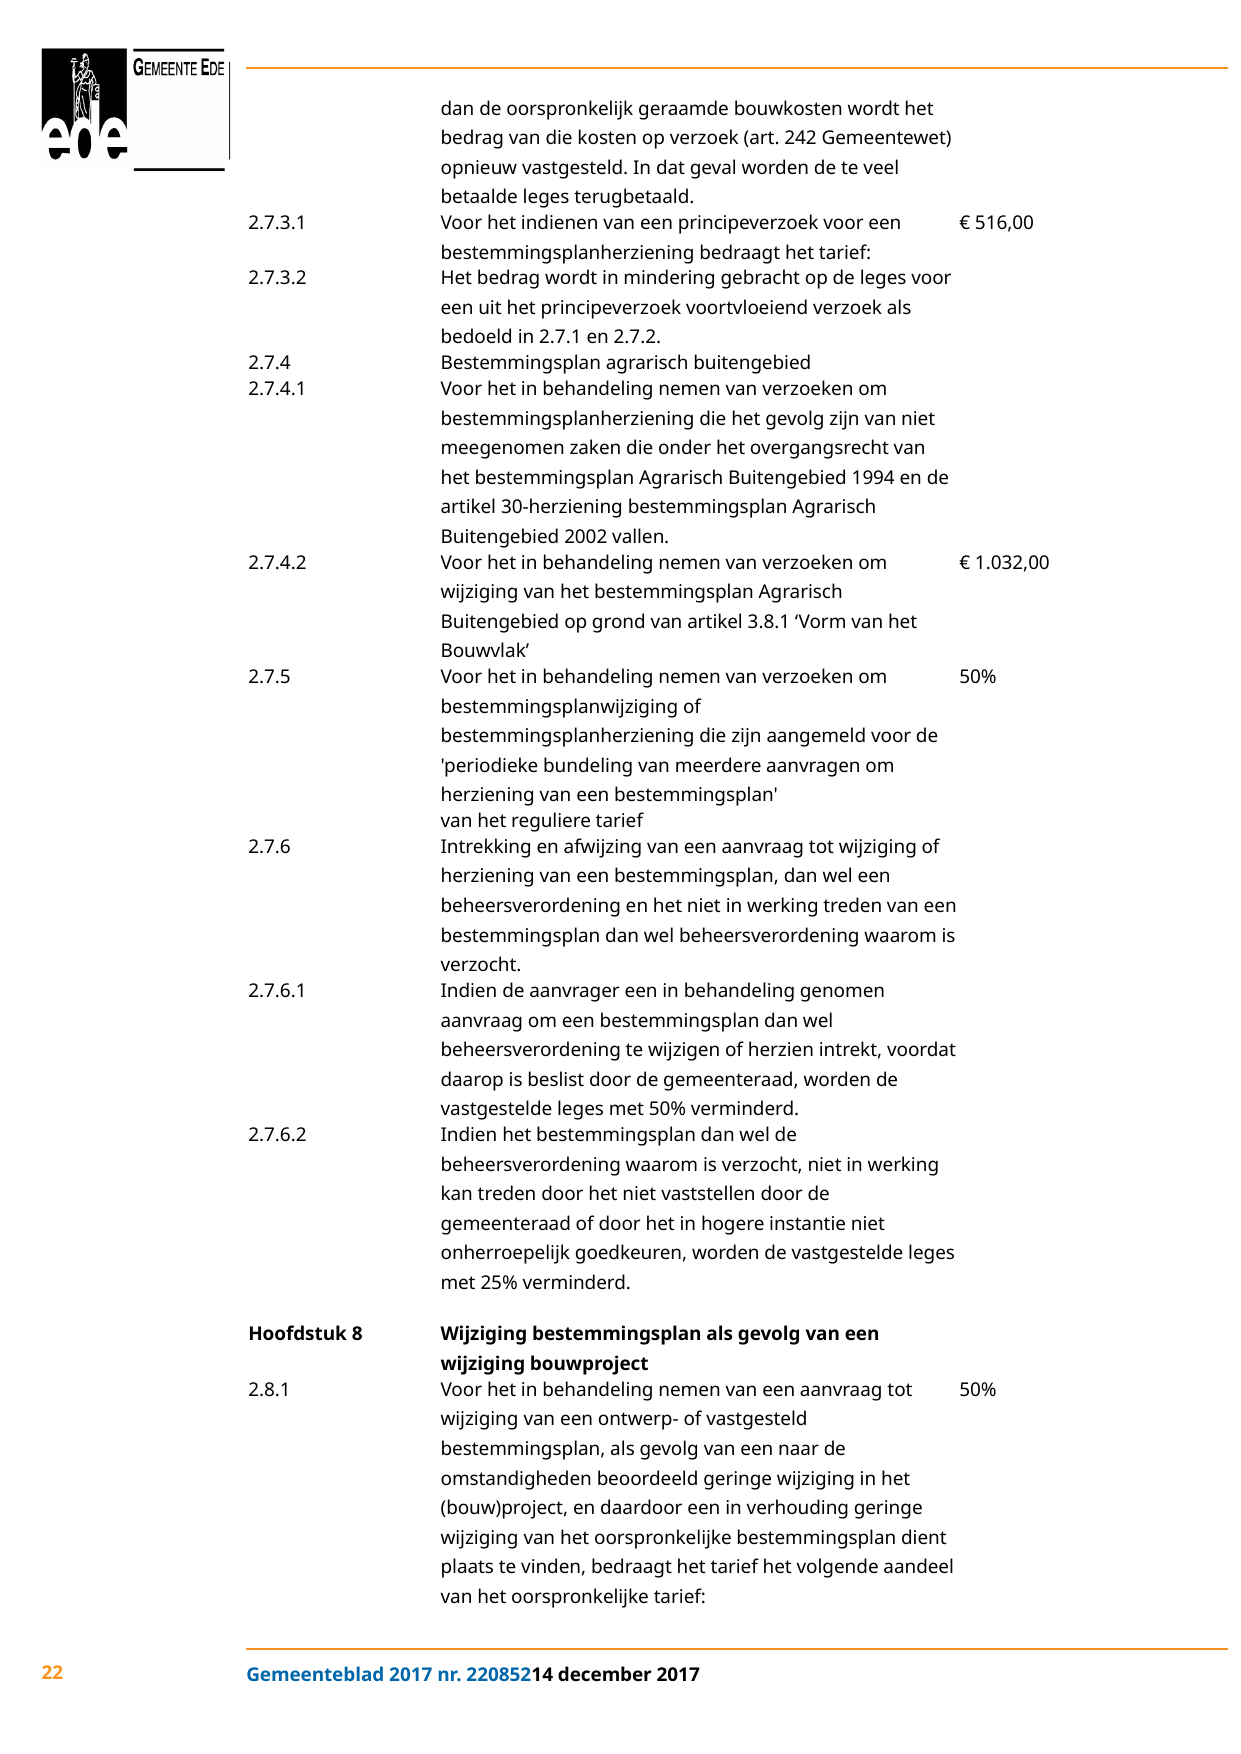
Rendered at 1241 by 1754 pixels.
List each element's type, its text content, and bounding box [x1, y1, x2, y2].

table_cell 2.7.4.2 [248, 549, 440, 663]
table_cell Voor het in behandeling nemen van verzoeken om wijziging van het bestemmingsplan Agrarisch Buitengebied op grond van artikel 3.8.1 ‘Vorm van het Bouwvlak’ [440, 549, 959, 663]
table_cell Voor het indienen van een principeverzoek voor een bestemmingsplanherziening bedraagt het tarief: [440, 209, 959, 264]
table_cell [959, 1121, 1152, 1295]
table_cell [959, 265, 1152, 349]
table_cell [959, 1321, 1152, 1376]
table_cell Voor het in behandeling nemen van verzoeken om bestemmingsplanwijziging of bestemmingsplanherziening die zijn aangemeld voor de 'periodieke bundeling van meerdere aanvragen om herziening van een bestemmingsplan' [440, 663, 959, 807]
table_cell Bestemmingsplan agrarisch buitengebied [440, 350, 959, 375]
table_cell [959, 95, 1152, 209]
table_cell dan de oorspronkelijk geraamde bouwkosten wordt het bedrag van die kosten op verzoek (art. 242 Gemeentewet) opnieuw vastgesteld. In dat geval worden de te veel betaalde leges terugbetaald. [440, 95, 959, 209]
table_cell Indien de aanvrager een in behandeling genomen aanvraag om een bestemmingsplan dan wel beheersverordening te wijzigen of herzien intrekt, voordat daarop is beslist door de gemeenteraad, worden de vastgestelde leges met 50% verminderd. [440, 977, 959, 1121]
table_cell Hoofdstuk 8 [248, 1321, 440, 1376]
table_cell Voor het in behandeling nemen van verzoeken om bestemmingsplanherziening die het gevolg zijn van niet meegenomen zaken die onder het overgangsrecht van het bestemmingsplan Agrarisch Buitengebied 1994 en de artikel 30-herziening bestemmingsplan Agrarisch Buitengebied 2002 vallen. [440, 375, 959, 549]
table_cell € 516,00 [959, 209, 1152, 264]
table_cell Wijziging bestemmingsplan als gevolg van een wijziging bouwproject [440, 1321, 959, 1376]
table_cell [248, 1295, 440, 1321]
table_cell [959, 977, 1152, 1121]
table_cell 50% [959, 663, 1152, 807]
table_cell 50% [959, 1376, 1152, 1609]
table_cell [248, 808, 440, 833]
table_cell Indien het bestemmingsplan dan wel de beheersverordening waarom is verzocht, niet in werking kan treden door het niet vaststellen door de gemeenteraad of door het in hogere instantie niet onherroepelijk goedkeuren, worden de vastgestelde leges met 25% verminderd. [440, 1121, 959, 1295]
table_cell 2.7.3.1 [248, 209, 440, 264]
table_cell van het reguliere tarief [440, 808, 959, 833]
table_cell 2.7.5 [248, 663, 440, 807]
table_cell [959, 1295, 1152, 1321]
table_cell [248, 95, 440, 209]
table_cell Intrekking en afwijzing van een aanvraag tot wijziging of herziening van een bestemmingsplan, dan wel een beheersverordening en het niet in werking treden van een bestemmingsplan dan wel beheersverordening waarom is verzocht. [440, 833, 959, 977]
table_cell [959, 808, 1152, 833]
table_cell Het bedrag wordt in mindering gebracht op de leges voor een uit het principeverzoek voortvloeiend verzoek als bedoeld in 2.7.1 en 2.7.2. [440, 265, 959, 349]
table_cell 2.7.6 [248, 833, 440, 977]
table_cell [440, 1295, 959, 1321]
table_cell [959, 350, 1152, 375]
table_cell 2.7.4 [248, 350, 440, 375]
table_cell Voor het in behandeling nemen van een aanvraag tot wijziging van een ontwerp- of vastgesteld bestemmingsplan, als gevolg van een naar de omstandigheden beoordeeld geringe wijziging in het (bouw)project, en daardoor een in verhouding geringe wijziging van het oorspronkelijke bestemmingsplan dient plaats te vinden, bedraagt het tarief het volgende aandeel van het oorspronkelijke tarief: [440, 1376, 959, 1609]
table_cell [959, 375, 1152, 549]
table_cell [959, 833, 1152, 977]
table_cell 2.7.3.2 [248, 265, 440, 349]
table_cell 2.7.6.1 [248, 977, 440, 1121]
table_cell 2.8.1 [248, 1376, 440, 1609]
table_cell € 1.032,00 [959, 549, 1152, 663]
picture [41, 47, 231, 172]
table_cell 2.7.6.2 [248, 1121, 440, 1295]
table_cell 2.7.4.1 [248, 375, 440, 549]
